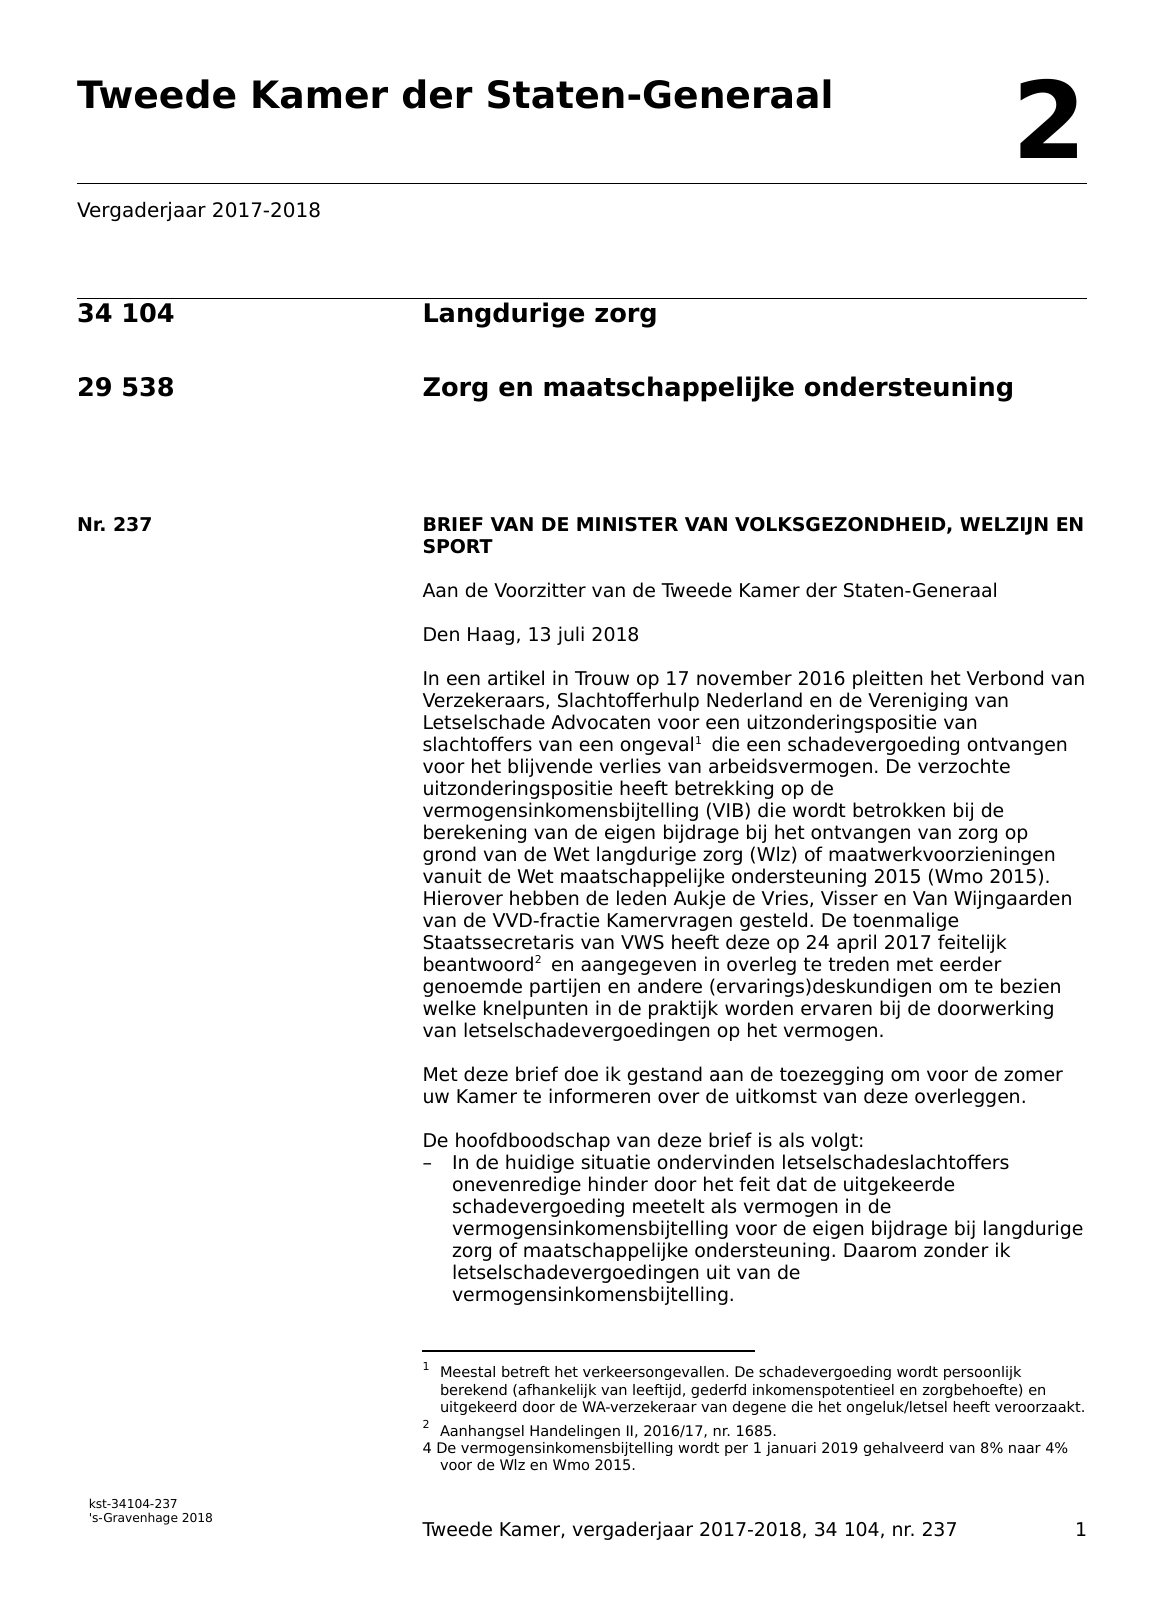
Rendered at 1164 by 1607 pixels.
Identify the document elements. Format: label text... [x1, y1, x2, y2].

text kst-34104-237 [88, 1497, 323, 1511]
subtitle 34 104 Langdurige zorg [77, 299, 1087, 329]
text 's-Gravenhage 2018 [88, 1511, 323, 1525]
text 4 De vermogensinkomensbijtelling wordt per 1 januari 2019 gehalveerd van 8% naar 4% voor de Wlz en Wmo 2015. [422, 1441, 1087, 1474]
text Meestal betreft het verkeersongevallen. De schadevergoeding wordt persoonlijk berekend (afhankelijk van leeftijd, gederfd inkomenspotentieel en zorgbehoefte) en uitgekeerd door de WA-verzekeraar van degene die het ongeluk/letsel heeft veroorzaakt. [422, 1360, 1087, 1416]
text Aanhangsel Handelingen II, 2016/17, nr. 1685. [422, 1418, 1087, 1441]
table_header 2 [886, 59, 1087, 183]
text Aan de Voorzitter van de Tweede Kamer der Staten-Generaal [422, 580, 1087, 602]
text In een artikel in Trouw op 17 november 2016 pleitten het Verbond van Verzekeraars, Slachtofferhulp Nederland en de Vereniging van Letselschade Advocaten voor een uitzonderingspositie van slachtoffers van een ongeval die een schadevergoeding ontvangen voor het blijvende verlies van arbeidsvermogen. De verzochte uitzonderingspositie heeft betrekking op de vermogensinkomensbijtelling (VIB) die wordt betrokken bij de berekening van de eigen bijdrage bij het ontvangen van zorg op grond van de Wet langdurige zorg (Wlz) of maatwerkvoorzieningen vanuit de Wet maatschappelijke ondersteuning 2015 (Wmo 2015). Hierover hebben de leden Aukje de Vries, Visser en Van Wijngaarden van de VVD-fractie Kamervragen gesteld. De toenmalige Staatssecretaris van VWS heeft deze op 24 april 2017 feitelijk beantwoord en aangegeven in overleg te treden met eerder genoemde partijen en andere (ervarings)deskundigen om te bezien welke knelpunten in de praktijk worden ervaren bij de doorwerking van letselschadevergoedingen op het vermogen. [422, 668, 1087, 1042]
subtitle Nr. 237 BRIEF VAN DE MINISTER VAN VOLKSGEZONDHEID, WELZIJN EN SPORT [77, 514, 1087, 558]
text Den Haag, 13 juli 2018 [422, 624, 1087, 646]
text De hoofdboodschap van deze brief is als volgt: [422, 1130, 1087, 1152]
text Met deze brief doe ik gestand aan de toezegging om voor de zomer uw Kamer te informeren over de uitkomst van deze overleggen. [422, 1064, 1087, 1108]
table_cell Vergaderjaar 2017-2018 [77, 184, 1087, 298]
table_header Tweede Kamer der Staten-Generaal [77, 59, 886, 183]
text – In de huidige situatie ondervinden letselschadeslachtoffers onevenredige hinder door het feit dat de uitgekeerde schadevergoeding meetelt als vermogen in de vermogensinkomensbijtelling voor de eigen bijdrage bij langdurige zorg of maatschappelijke ondersteuning. Daarom zonder ik letselschadevergoedingen uit van de vermogensinkomensbijtelling. [422, 1152, 1087, 1306]
subtitle 29 538 Zorg en maatschappelijke ondersteuning [77, 373, 1087, 403]
